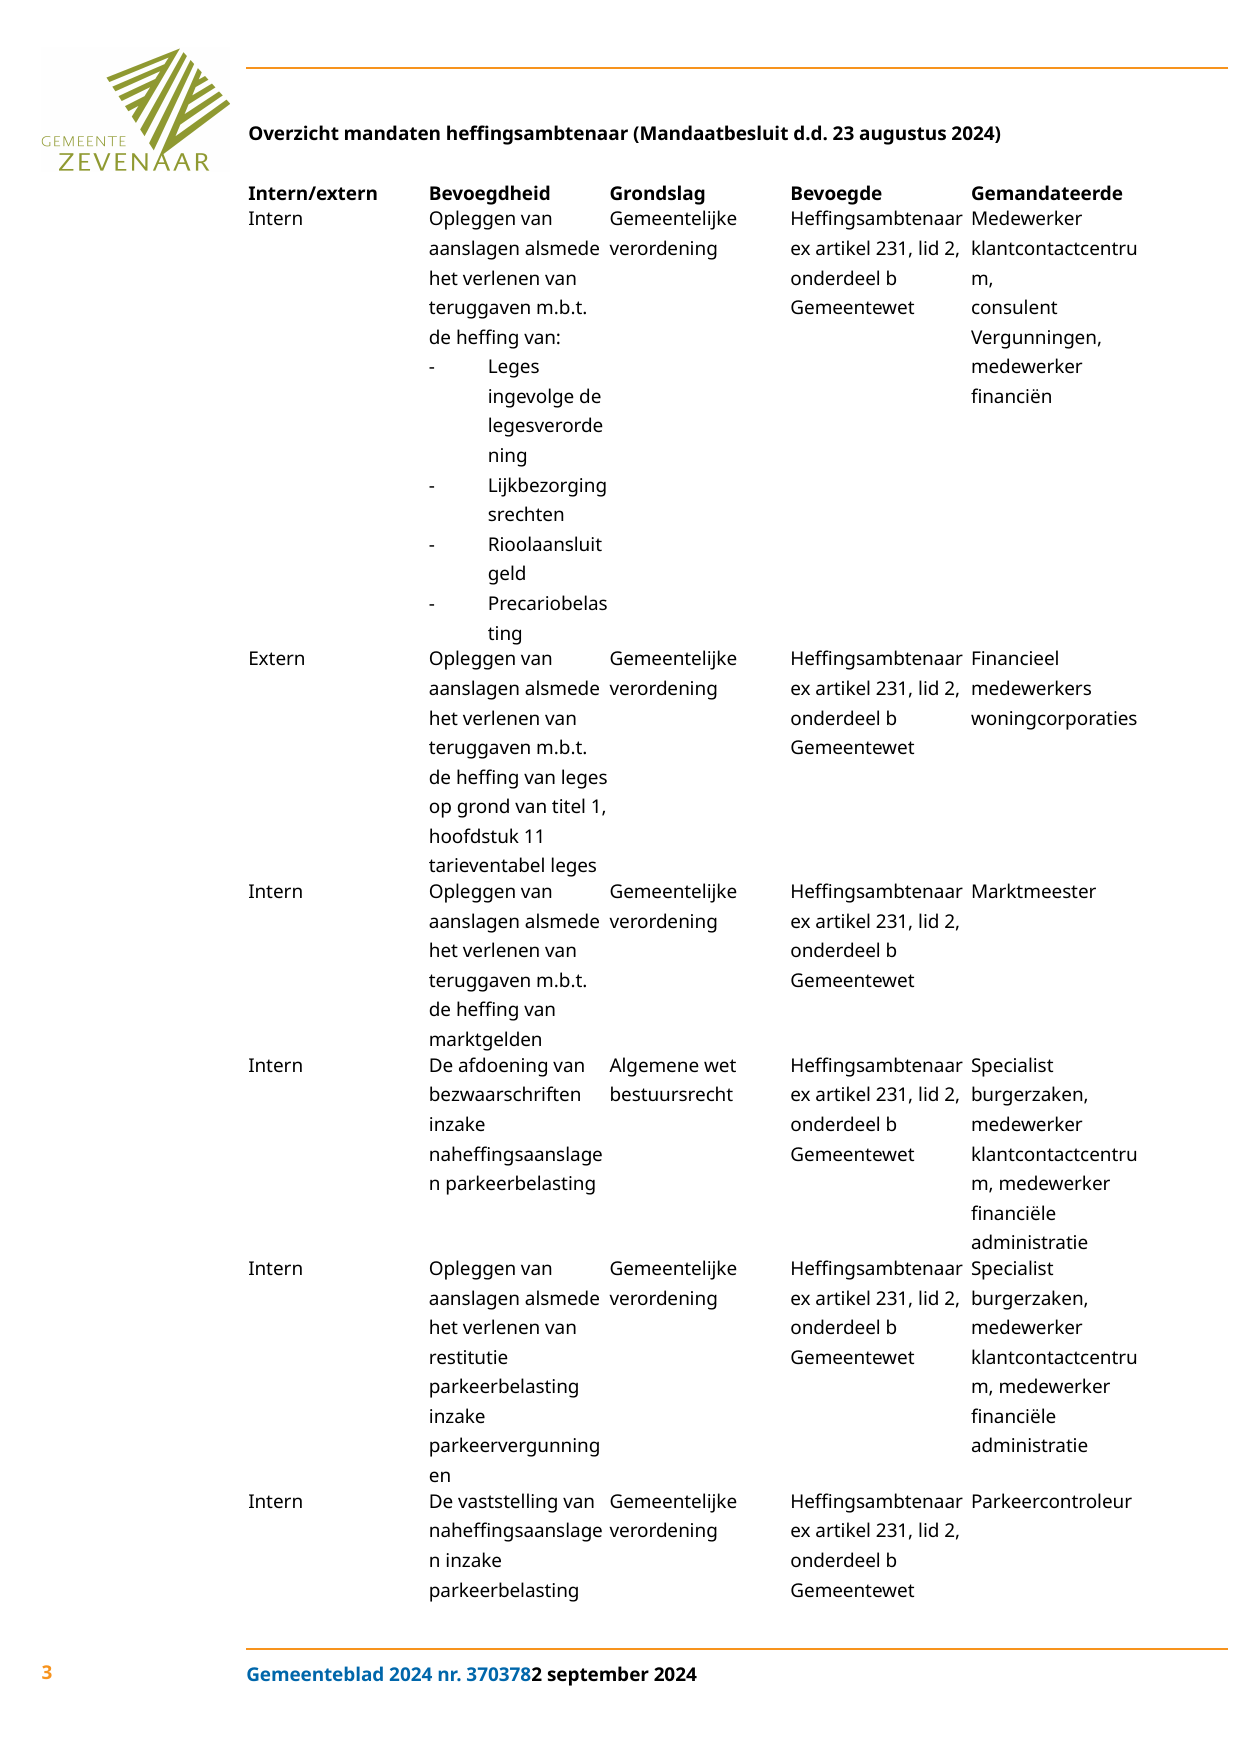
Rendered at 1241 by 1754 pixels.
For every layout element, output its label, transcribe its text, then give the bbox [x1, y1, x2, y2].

table_header Grondslag [609, 180, 790, 206]
table_cell Intern [248, 878, 429, 1052]
table_cell Intern [248, 1052, 429, 1255]
text Overzicht mandaten heffingsambtenaar (Mandaatbesluit d.d. 23 augustus 2024) [248, 121, 1152, 146]
table_cell Heffingsambtenaar ex artikel 231, lid 2, onderdeel b Gemeentewet [790, 1052, 971, 1255]
table_header Bevoegdheid [429, 180, 609, 206]
table_cell Parkeercontroleur [971, 1488, 1152, 1602]
table_cell Gemeentelijke verordening [609, 1488, 790, 1602]
table_cell Intern [248, 1255, 429, 1488]
table_cell Specialist burgerzaken, medewerker klantcontactcentrum, medewerker financiële administratie [971, 1052, 1152, 1255]
table_cell Heffingsambtenaar ex artikel 231, lid 2, onderdeel b Gemeentewet [790, 1488, 971, 1602]
table_cell Heffingsambtenaar ex artikel 231, lid 2, onderdeel b Gemeentewet [790, 1255, 971, 1488]
table_header Intern/extern [248, 180, 429, 206]
table_cell Specialist burgerzaken, medewerker klantcontactcentrum, medewerker financiële administratie [971, 1255, 1152, 1488]
table_cell Opleggen van aanslagen alsmede het verlenen van teruggaven m.b.t. de heffing van leges op grond van titel 1, hoofdstuk 11 tarieventabel leges [429, 646, 609, 878]
table_cell De afdoening van bezwaarschriften inzake naheffingsaanslagen parkeerbelasting [429, 1052, 609, 1255]
table_cell Extern [248, 646, 429, 878]
picture [41, 47, 231, 172]
table_cell Heffingsambtenaar ex artikel 231, lid 2, onderdeel b Gemeentewet [790, 646, 971, 878]
table_cell Opleggen van aanslagen alsmede het verlenen van restitutie parkeerbelasting inzake parkeervergunningen [429, 1255, 609, 1488]
table_cell Medewerker klantcontactcentrum, consulent Vergunningen, medewerker financiën [971, 206, 1152, 646]
table_cell Heffingsambtenaar ex artikel 231, lid 2, onderdeel b Gemeentewet [790, 878, 971, 1052]
table_cell Algemene wet bestuursrecht [609, 1052, 790, 1255]
table_cell Gemeentelijke verordening [609, 206, 790, 646]
table_header Bevoegde [790, 180, 971, 206]
table_cell Financieel medewerkers woningcorporaties [971, 646, 1152, 878]
table_cell Opleggen van aanslagen alsmede het verlenen van teruggaven m.b.t. de heffing van marktgelden [429, 878, 609, 1052]
table_cell Gemeentelijke verordening [609, 646, 790, 878]
table_cell Opleggen van aanslagen alsmede het verlenen van teruggaven m.b.t. de heffing van: Leges ingevolge de legesverordening Lijkbezorgingsrechten Rioolaansluitgeld Precariobelasting [429, 206, 609, 646]
table_cell Intern [248, 1488, 429, 1602]
table_cell De vaststelling van naheffingsaanslagen inzake parkeerbelasting [429, 1488, 609, 1602]
table_cell Gemeentelijke verordening [609, 878, 790, 1052]
table_cell Heffingsambtenaar ex artikel 231, lid 2, onderdeel b Gemeentewet [790, 206, 971, 646]
table_header Gemandateerde [971, 180, 1152, 206]
table_cell Intern [248, 206, 429, 646]
table_cell Marktmeester [971, 878, 1152, 1052]
table_cell Gemeentelijke verordening [609, 1255, 790, 1488]
